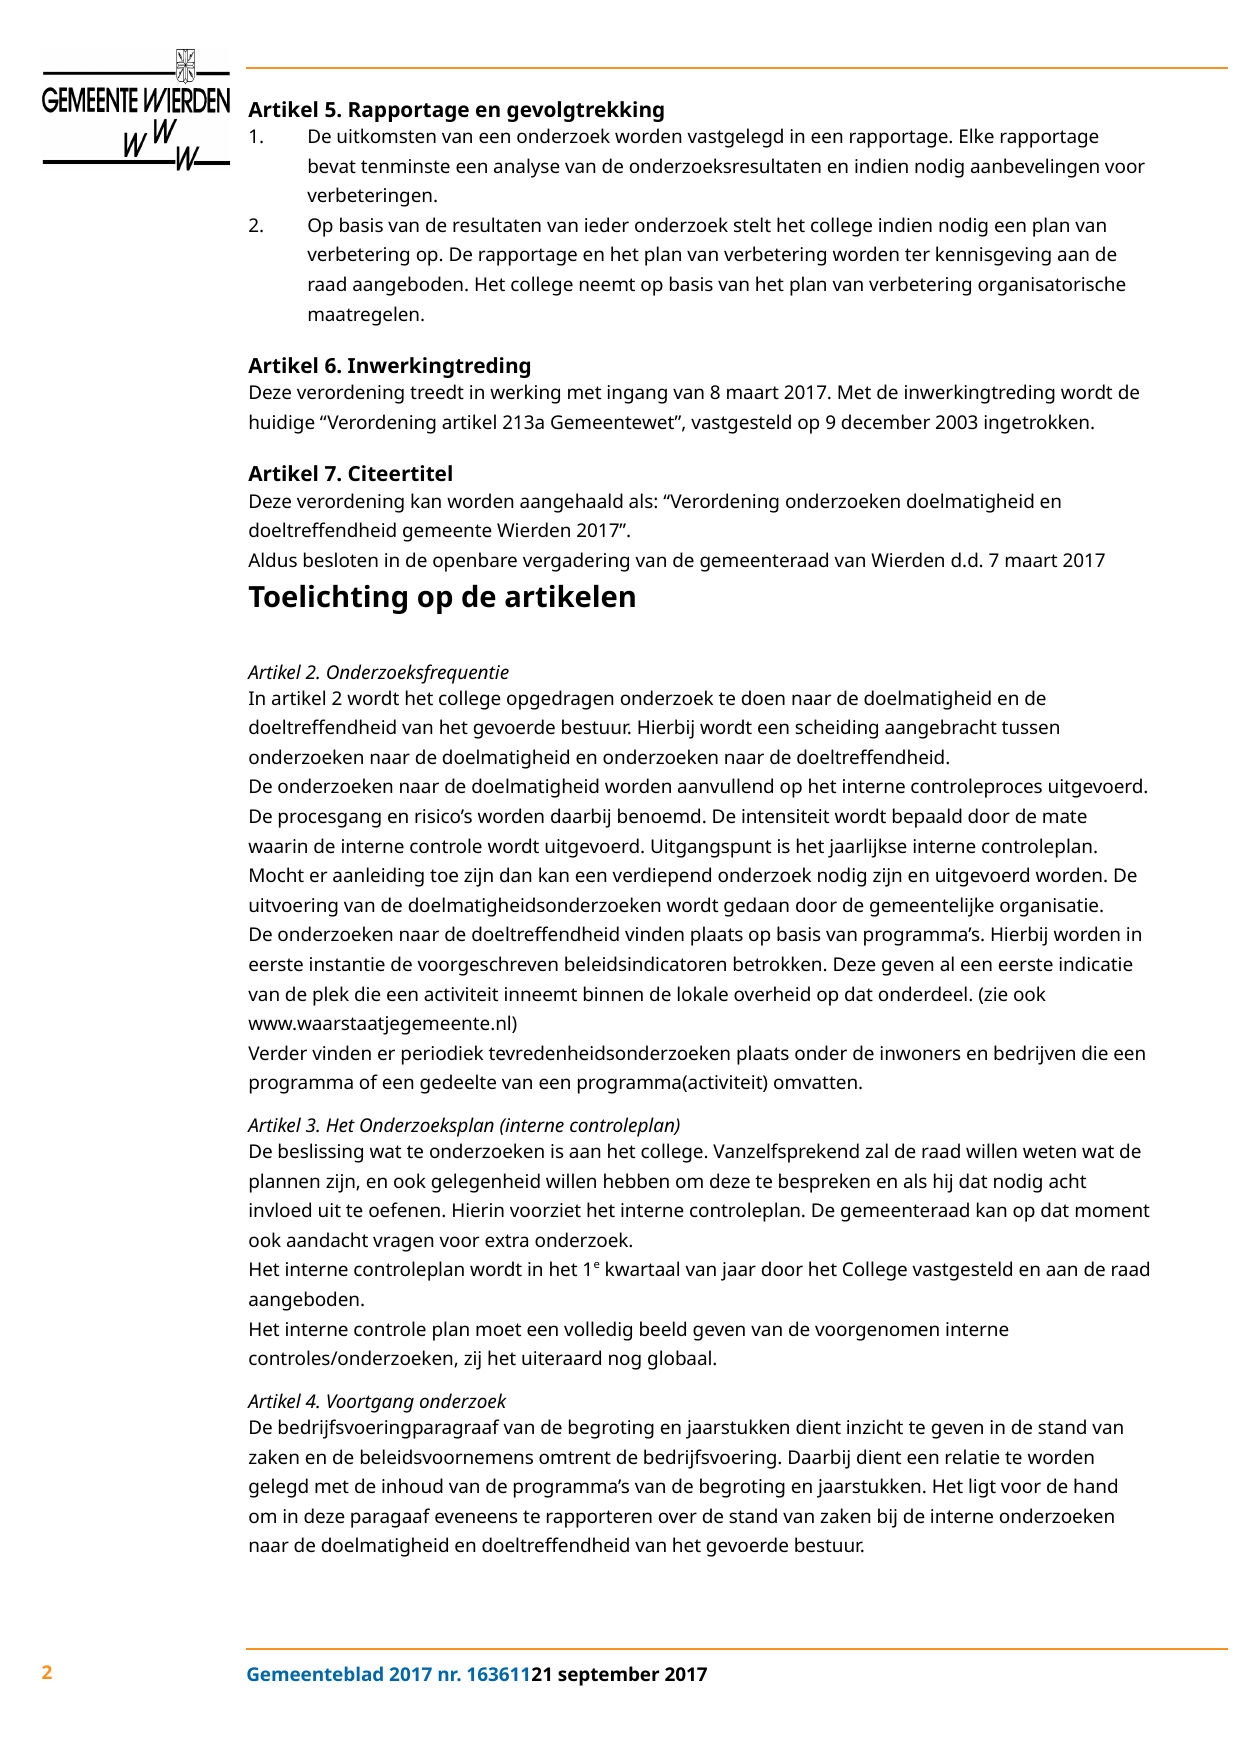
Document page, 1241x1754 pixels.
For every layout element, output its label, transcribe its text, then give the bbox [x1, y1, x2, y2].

text In artikel 2 wordt het college opgedragen onderzoek te doen naar de doelmatigheid en de doeltreffendheid van het gevoerde bestuur. Hierbij wordt een scheiding aangebracht tussen onderzoeken naar de doelmatigheid en onderzoeken naar de doeltreffendheid. [248, 685, 1152, 770]
picture [41, 47, 231, 172]
list Op basis van de resultaten van ieder onderzoek stelt het college indien nodig een plan van verbetering op. De rapportage en het plan van verbetering worden ter kennisgeving aan de raad aangeboden. Het college neemt op basis van het plan van verbetering organisatorische maatregelen. [248, 212, 1152, 326]
text Artikel 6. Inwerkingtreding [248, 351, 1152, 379]
text De beslissing wat te onderzoeken is aan het college. Vanzelfsprekend zal de raad willen weten wat de plannen zijn, en ook gelegenheid willen hebben om deze te bespreken en als hij dat nodig acht invloed uit te oefenen. Hierin voorziet het interne controleplan. De gemeenteraad kan op dat moment ook aandacht vragen voor extra onderzoek. [248, 1138, 1152, 1253]
text Het interne controle plan moet een volledig beeld geven van de voorgenomen interne controles/onderzoeken, zij het uiteraard nog globaal. [248, 1316, 1152, 1371]
text www.waarstaatjegemeente.nl) [248, 1010, 1152, 1036]
text Deze verordening treedt in werking met ingang van 8 maart 2017. Met de inwerkingtreding wordt de huidige “Verordening artikel 213a Gemeentewet”, vastgesteld op 9 december 2003 ingetrokken. [248, 379, 1152, 435]
text De onderzoeken naar de doeltreffendheid vinden plaats op basis van programma’s. Hierbij worden in eerste instantie de voorgeschreven beleidsindicatoren betrokken. Deze geven al een eerste indicatie van de plek die een activiteit inneemt binnen de lokale overheid op dat onderdeel. (zie ook [248, 922, 1152, 1006]
list De uitkomsten van een onderzoek worden vastgelegd in een rapportage. Elke rapportage bevat tenminste een analyse van de onderzoeksresultaten en indien nodig aanbevelingen voor verbeteringen. [248, 123, 1152, 208]
text Artikel 4. Voortgang onderzoek [248, 1388, 1152, 1414]
text Artikel 5. Rapportage en gevolgtrekking [248, 95, 1152, 123]
text Deze verordening kan worden aangehaald als: “Verordening onderzoeken doelmatigheid en doeltreffendheid gemeente Wierden 2017”. [248, 488, 1152, 543]
text Artikel 2. Onderzoeksfrequentie [248, 659, 1152, 685]
text Artikel 7. Citeertitel [248, 459, 1152, 488]
text Het interne controleplan wordt in het 1e kwartaal van jaar door het College vastgesteld en aan de raad aangeboden. [248, 1257, 1152, 1312]
text De bedrijfsvoeringparagraaf van de begroting en jaarstukken dient inzicht te geven in de stand van zaken en de beleidsvoornemens omtrent de bedrijfsvoering. Daarbij dient een relatie te worden gelegd met de inhoud van de programma’s van de begroting en jaarstukken. Het ligt voor de hand om in deze paragaaf eveneens te rapporteren over de stand van zaken bij de interne onderzoeken naar de doelmatigheid en doeltreffendheid van het gevoerde bestuur. [248, 1414, 1152, 1558]
text Aldus besloten in de openbare vergadering van de gemeenteraad van Wierden d.d. 7 maart 2017 [248, 547, 1152, 573]
text De onderzoeken naar de doelmatigheid worden aanvullend op het interne controleproces uitgevoerd. De procesgang en risico’s worden daarbij benoemd. De intensiteit wordt bepaald door de mate waarin de interne controle wordt uitgevoerd. Uitgangspunt is het jaarlijkse interne controleplan. Mocht er aanleiding toe zijn dan kan een verdiepend onderzoek nodig zijn en uitgevoerd worden. De uitvoering van de doelmatigheidsonderzoeken wordt gedaan door de gemeentelijke organisatie. [248, 774, 1152, 918]
text Toelichting op de artikelen [248, 577, 1152, 616]
text Artikel 3. Het Onderzoeksplan (interne controleplan) [248, 1113, 1152, 1138]
text Verder vinden er periodiek tevredenheidsonderzoeken plaats onder de inwoners en bedrijven die een programma of een gedeelte van een programma(activiteit) omvatten. [248, 1040, 1152, 1095]
